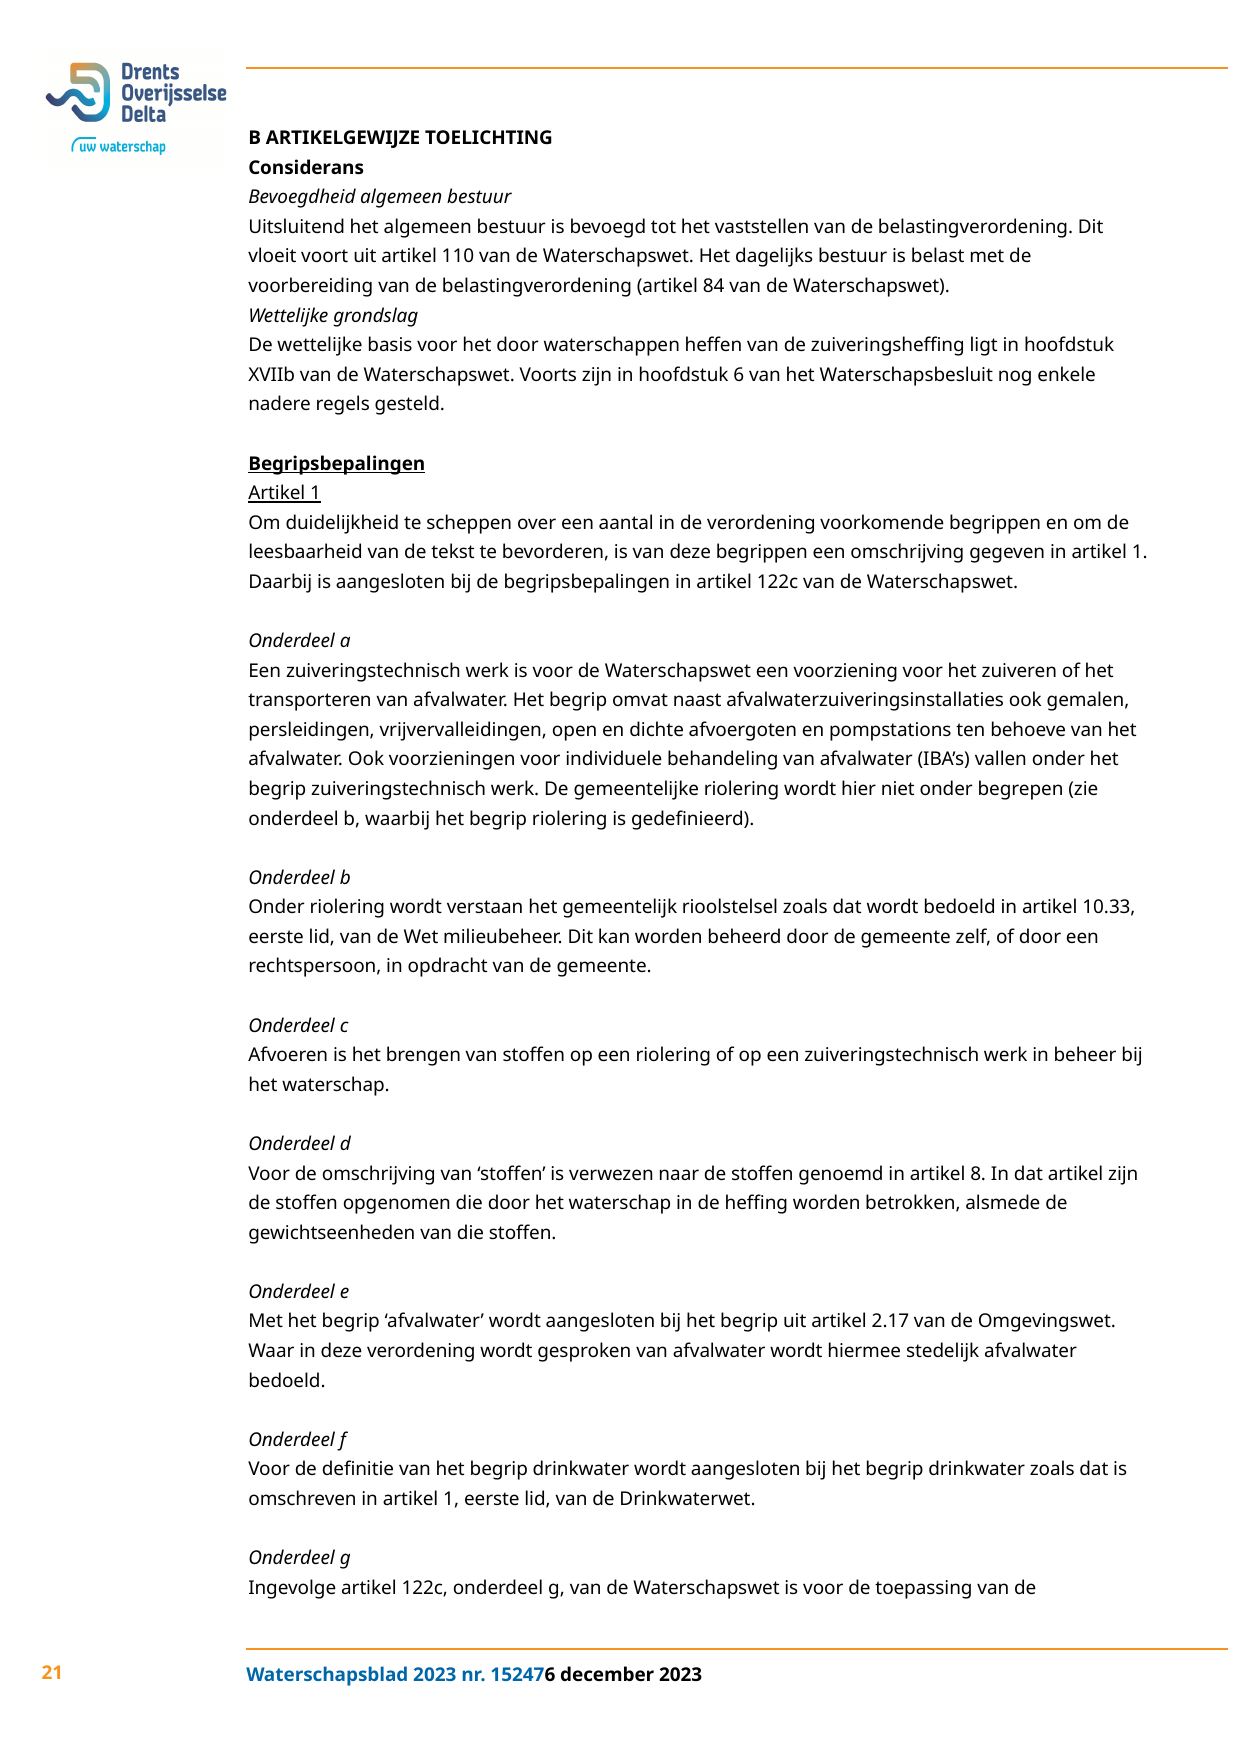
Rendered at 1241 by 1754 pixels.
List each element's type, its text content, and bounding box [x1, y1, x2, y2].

text Onderdeel d [248, 1130, 1152, 1156]
text Voor de omschrijving van ‘stoffen’ is verwezen naar de stoffen genoemd in artikel 8. In dat artikel zijn de stoffen opgenomen die door het waterschap in de heffing worden betrokken, alsmede de gewichtseenheden van die stoffen. [248, 1160, 1152, 1245]
text Bevoegdheid algemeen bestuur [248, 183, 1152, 209]
text Ingevolge artikel 122c, onderdeel g, van de Waterschapswet is voor de toepassing van de [248, 1574, 1152, 1600]
text Onderdeel a [248, 627, 1152, 653]
text Onderdeel c [248, 1012, 1152, 1038]
text Wettelijke grondslag [248, 302, 1152, 328]
text Een zuiveringstechnisch werk is voor de Waterschapswet een voorziening voor het zuiveren of het transporteren van afvalwater. Het begrip omvat naast afvalwaterzuiveringsinstallaties ook gemalen, persleidingen, vrijvervalleidingen, open en dichte afvoergoten en pompstations ten behoeve van het afvalwater. Ook voorzieningen voor individuele behandeling van afvalwater (IBA’s) vallen onder het begrip zuiveringstechnisch werk. De gemeentelijke riolering wordt hier niet onder begrepen (zie onderdeel b, waarbij het begrip riolering is gedefinieerd). [248, 657, 1152, 831]
text De wettelijke basis voor het door waterschappen heffen van de zuiveringsheffing ligt in hoofdstuk XVIIb van de Waterschapswet. Voorts zijn in hoofdstuk 6 van het Waterschapsbesluit nog enkele nadere regels gesteld. [248, 331, 1152, 416]
text Met het begrip ‘afvalwater’ wordt aangesloten bij het begrip uit artikel 2.17 van de Omgevingswet. Waar in deze verordening wordt gesproken van afvalwater wordt hiermee stedelijk afvalwater bedoeld. [248, 1308, 1152, 1393]
text Uitsluitend het algemeen bestuur is bevoegd tot het vaststellen van de belastingverordening. Dit vloeit voort uit artikel 110 van de Waterschapswet. Het dagelijks bestuur is belast met de voorbereiding van de belastingverordening (artikel 84 van de Waterschapswet). [248, 213, 1152, 298]
text Onderdeel b [248, 864, 1152, 890]
text Afvoeren is het brengen van stoffen op een riolering of op een zuiveringstechnisch werk in beheer bij het waterschap. [248, 1041, 1152, 1097]
text Begripsbepalingen [248, 450, 1152, 476]
text Om duidelijkheid te scheppen over een aantal in de verordening voorkomende begrippen en om de leesbaarheid van de tekst te bevorderen, is van deze begrippen een omschrijving gegeven in artikel 1. Daarbij is aangesloten bij de begripsbepalingen in artikel 122c van de Waterschapswet. [248, 509, 1152, 594]
picture [41, 47, 231, 172]
text Onderdeel f [248, 1426, 1152, 1452]
text Artikel 1 [248, 479, 1152, 505]
text Voor de definitie van het begrip drinkwater wordt aangesloten bij het begrip drinkwater zoals dat is omschreven in artikel 1, eerste lid, van de Drinkwaterwet. [248, 1456, 1152, 1511]
text Onderdeel g [248, 1544, 1152, 1570]
text B ARTIKELGEWIJZE TOELICHTING [248, 124, 1152, 150]
text Onderdeel e [248, 1278, 1152, 1304]
text Onder riolering wordt verstaan het gemeentelijk rioolstelsel zoals dat wordt bedoeld in artikel 10.33, eerste lid, van de Wet milieubeheer. Dit kan worden beheerd door de gemeente zelf, of door een rechtspersoon, in opdracht van de gemeente. [248, 893, 1152, 978]
text Considerans [248, 154, 1152, 180]
